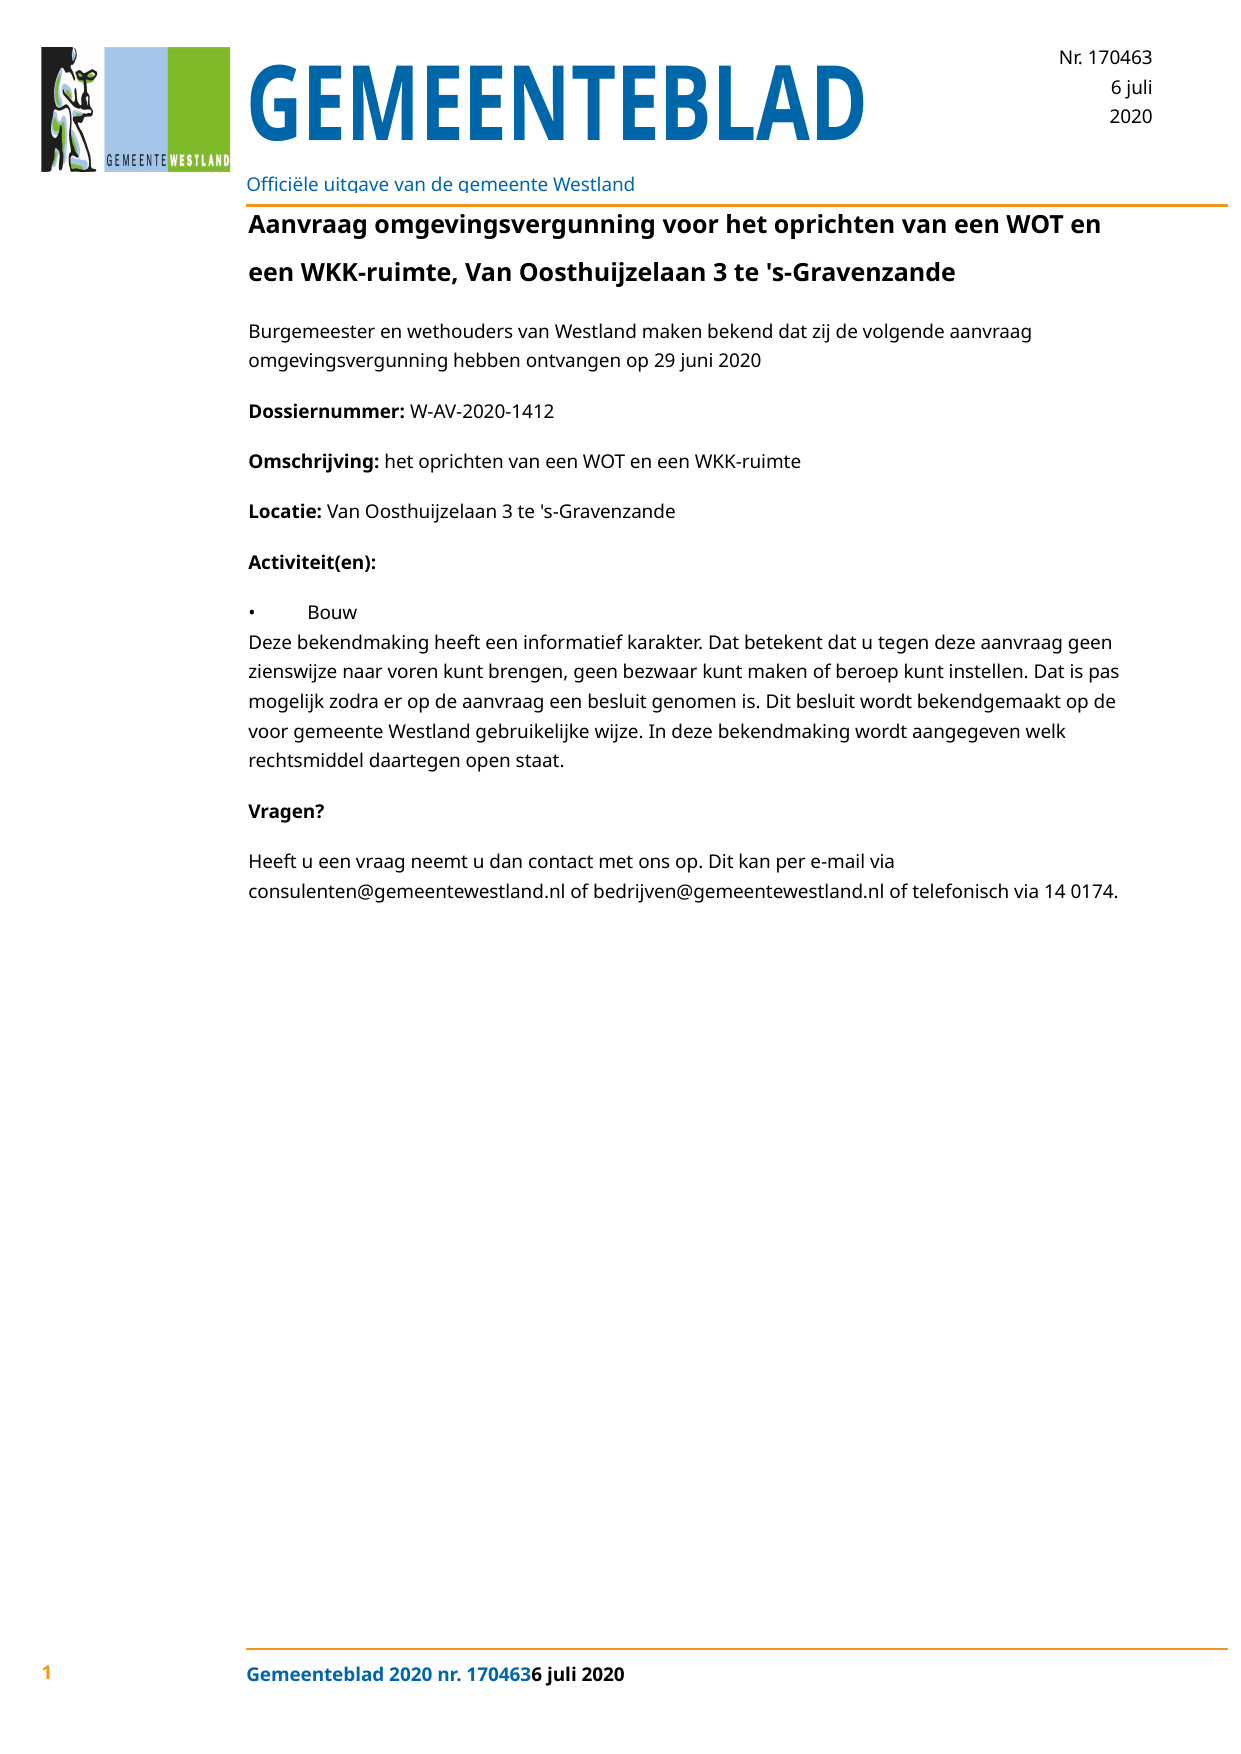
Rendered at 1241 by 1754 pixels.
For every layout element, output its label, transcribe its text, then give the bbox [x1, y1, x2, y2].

text Heeft u een vraag neemt u dan contact met ons op. Dit kan per e-mail via consulenten@gemeentewestland.nl of bedrijven@gemeentewestland.nl of telefonisch via 14 0174. [248, 848, 1152, 904]
text Dossiernummer: W-AV-2020-1412 [248, 398, 1152, 424]
text Aanvraag omgevingsvergunning voor het oprichten van een WOT en een WKK-ruimte, Van Oosthuijzelaan 3 te 's-Gravenzande [248, 207, 1152, 288]
text Vragen? [248, 798, 1152, 824]
text Activiteit(en): [248, 549, 1152, 575]
picture [41, 47, 231, 172]
text Burgemeester en wethouders van Westland maken bekend dat zij de volgende aanvraag omgevingsvergunning hebben ontvangen op 29 juni 2020 [248, 318, 1152, 373]
text Omschrijving: het oprichten van een WOT en een WKK-ruimte [248, 448, 1152, 474]
text Locatie: Van Oosthuijzelaan 3 te 's-Gravenzande [248, 499, 1152, 524]
text Deze bekendmaking heeft een informatief karakter. Dat betekent dat u tegen deze aanvraag geen zienswijze naar voren kunt brengen, geen bezwaar kunt maken of beroep kunt instellen. Dat is pas mogelijk zodra er op de aanvraag een besluit genomen is. Dit besluit wordt bekendgemaakt op de voor gemeente Westland gebruikelijke wijze. In deze bekendmaking wordt aangegeven welk rechtsmiddel daartegen open staat. [248, 629, 1152, 773]
list Bouw [248, 599, 1152, 625]
